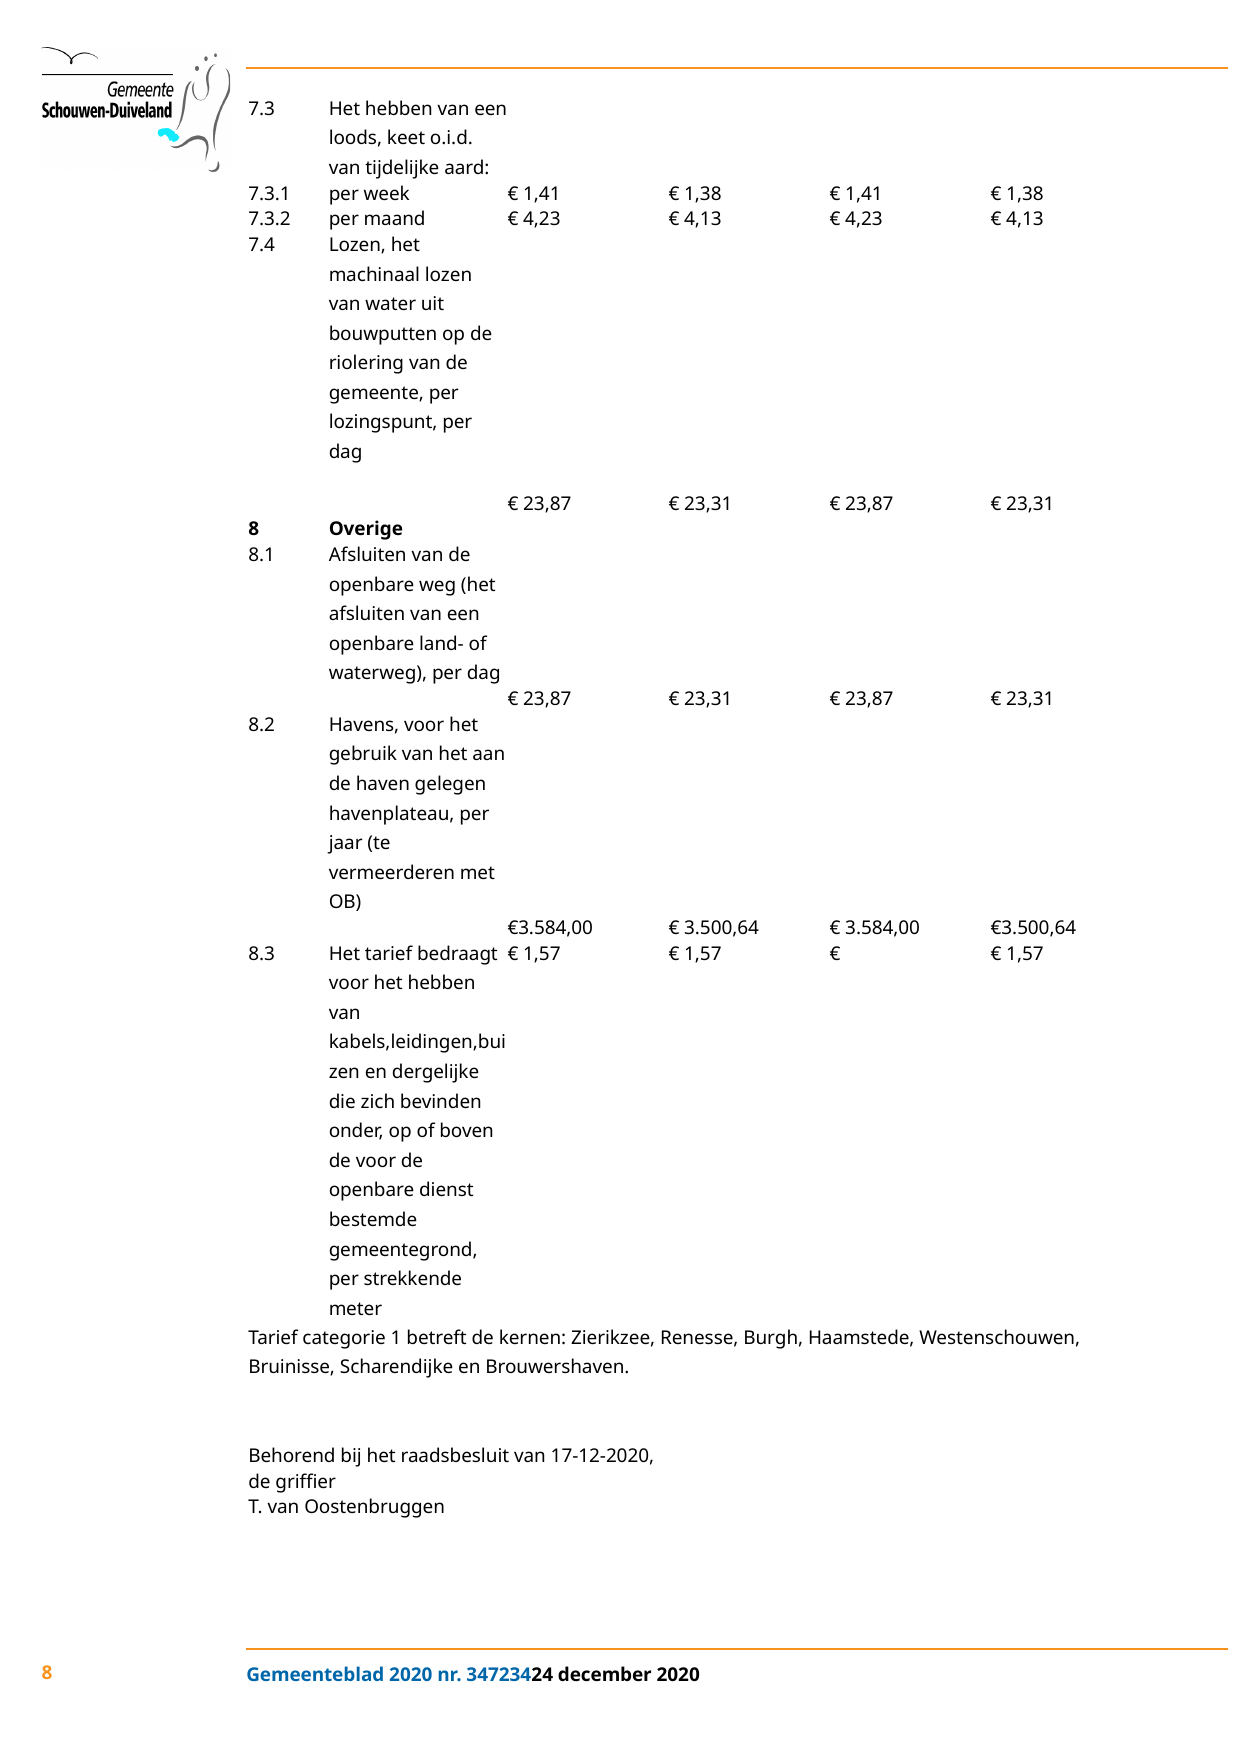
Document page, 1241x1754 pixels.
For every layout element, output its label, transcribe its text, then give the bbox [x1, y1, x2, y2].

table_cell [507, 231, 668, 464]
table_cell [829, 711, 990, 914]
table_cell [668, 515, 829, 541]
table_cell [668, 95, 829, 180]
table_cell [668, 711, 829, 914]
table_cell € 23,31 [668, 685, 829, 711]
table_cell 7.4 [248, 231, 328, 464]
table_cell € 4,13 [990, 205, 1152, 231]
table_cell per week [329, 180, 507, 205]
table_cell [248, 490, 328, 515]
table_cell [990, 231, 1152, 464]
table_cell € [829, 940, 990, 1321]
table_cell € 3.584,00 [829, 914, 990, 940]
table_cell [668, 541, 829, 685]
table_cell Het hebben van een loods, keet o.i.d. van tijdelijke aard: [329, 95, 507, 180]
table_cell [507, 464, 668, 490]
table_cell € 23,31 [990, 490, 1152, 515]
table_cell [329, 490, 507, 515]
table_cell [507, 541, 668, 685]
table_cell [829, 95, 990, 180]
table_cell € 23,87 [507, 685, 668, 711]
table_cell [829, 515, 990, 541]
table_cell 8 [248, 515, 328, 541]
table_cell Afsluiten van de openbare weg (het afsluiten van een openbare land- of waterweg), per dag [329, 541, 507, 685]
table_cell [668, 231, 829, 464]
table_cell € 1,38 [990, 180, 1152, 205]
table_cell € 1,41 [829, 180, 990, 205]
table_cell [829, 541, 990, 685]
table_cell 7.3 [248, 95, 328, 180]
table_cell € 1,38 [668, 180, 829, 205]
table_cell [829, 231, 990, 464]
table_cell per maand [329, 205, 507, 231]
table_cell €3.584,00 [507, 914, 668, 940]
table_cell [248, 464, 328, 490]
table_cell [990, 95, 1152, 180]
table_cell Lozen, het machinaal lozen van water uit bouwputten op de riolering van de gemeente, per lozingspunt, per dag [329, 231, 507, 464]
table_cell €3.500,64 [990, 914, 1152, 940]
table_cell 8.2 [248, 711, 328, 914]
table_cell Het tarief bedraagt voor het hebben van kabels,leidingen,buizen en dergelijke die zich bevinden onder, op of boven de voor de openbare dienst bestemde gemeentegrond, per strekkende meter [329, 940, 507, 1321]
table_cell € 4,23 [507, 205, 668, 231]
table_cell [329, 464, 507, 490]
text Behorend bij het raadsbesluit van 17-12-2020, [248, 1442, 1152, 1468]
table_cell [248, 685, 328, 711]
table_cell [248, 914, 328, 940]
table_cell [990, 541, 1152, 685]
table_cell € 4,23 [829, 205, 990, 231]
table_cell € 23,87 [829, 685, 990, 711]
table_cell € 23,87 [507, 490, 668, 515]
table_cell € 23,31 [668, 490, 829, 515]
text Tarief categorie 1 betreft de kernen: Zierikzee, Renesse, Burgh, Haamstede, Westenschouwen, Bruinisse, Scharendijke en Brouwershaven. [248, 1324, 1152, 1379]
table_cell [990, 515, 1152, 541]
table_cell [329, 914, 507, 940]
table_cell [829, 464, 990, 490]
table_cell [329, 685, 507, 711]
table_cell [507, 515, 668, 541]
table_cell [668, 464, 829, 490]
table_cell [990, 464, 1152, 490]
table_cell 7.3.1 [248, 180, 328, 205]
table_cell 8.1 [248, 541, 328, 685]
table_cell Havens, voor het gebruik van het aan de haven gelegen havenplateau, per jaar (te vermeerderen met OB) [329, 711, 507, 914]
table_cell € 3.500,64 [668, 914, 829, 940]
table_cell € 1,41 [507, 180, 668, 205]
table_cell 8.3 [248, 940, 328, 1321]
table_cell € 1,57 [668, 940, 829, 1321]
text T. van Oostenbruggen [248, 1494, 1152, 1519]
table_cell € 23,87 [829, 490, 990, 515]
table_cell [990, 711, 1152, 914]
text de griffier [248, 1468, 1152, 1494]
table_cell 7.3.2 [248, 205, 328, 231]
table_cell € 1,57 [990, 940, 1152, 1321]
table_cell € 4,13 [668, 205, 829, 231]
table_cell [507, 711, 668, 914]
table_cell € 1,57 [507, 940, 668, 1321]
table_cell [507, 95, 668, 180]
table_cell € 23,31 [990, 685, 1152, 711]
picture [41, 47, 231, 172]
table_cell Overige [329, 515, 507, 541]
